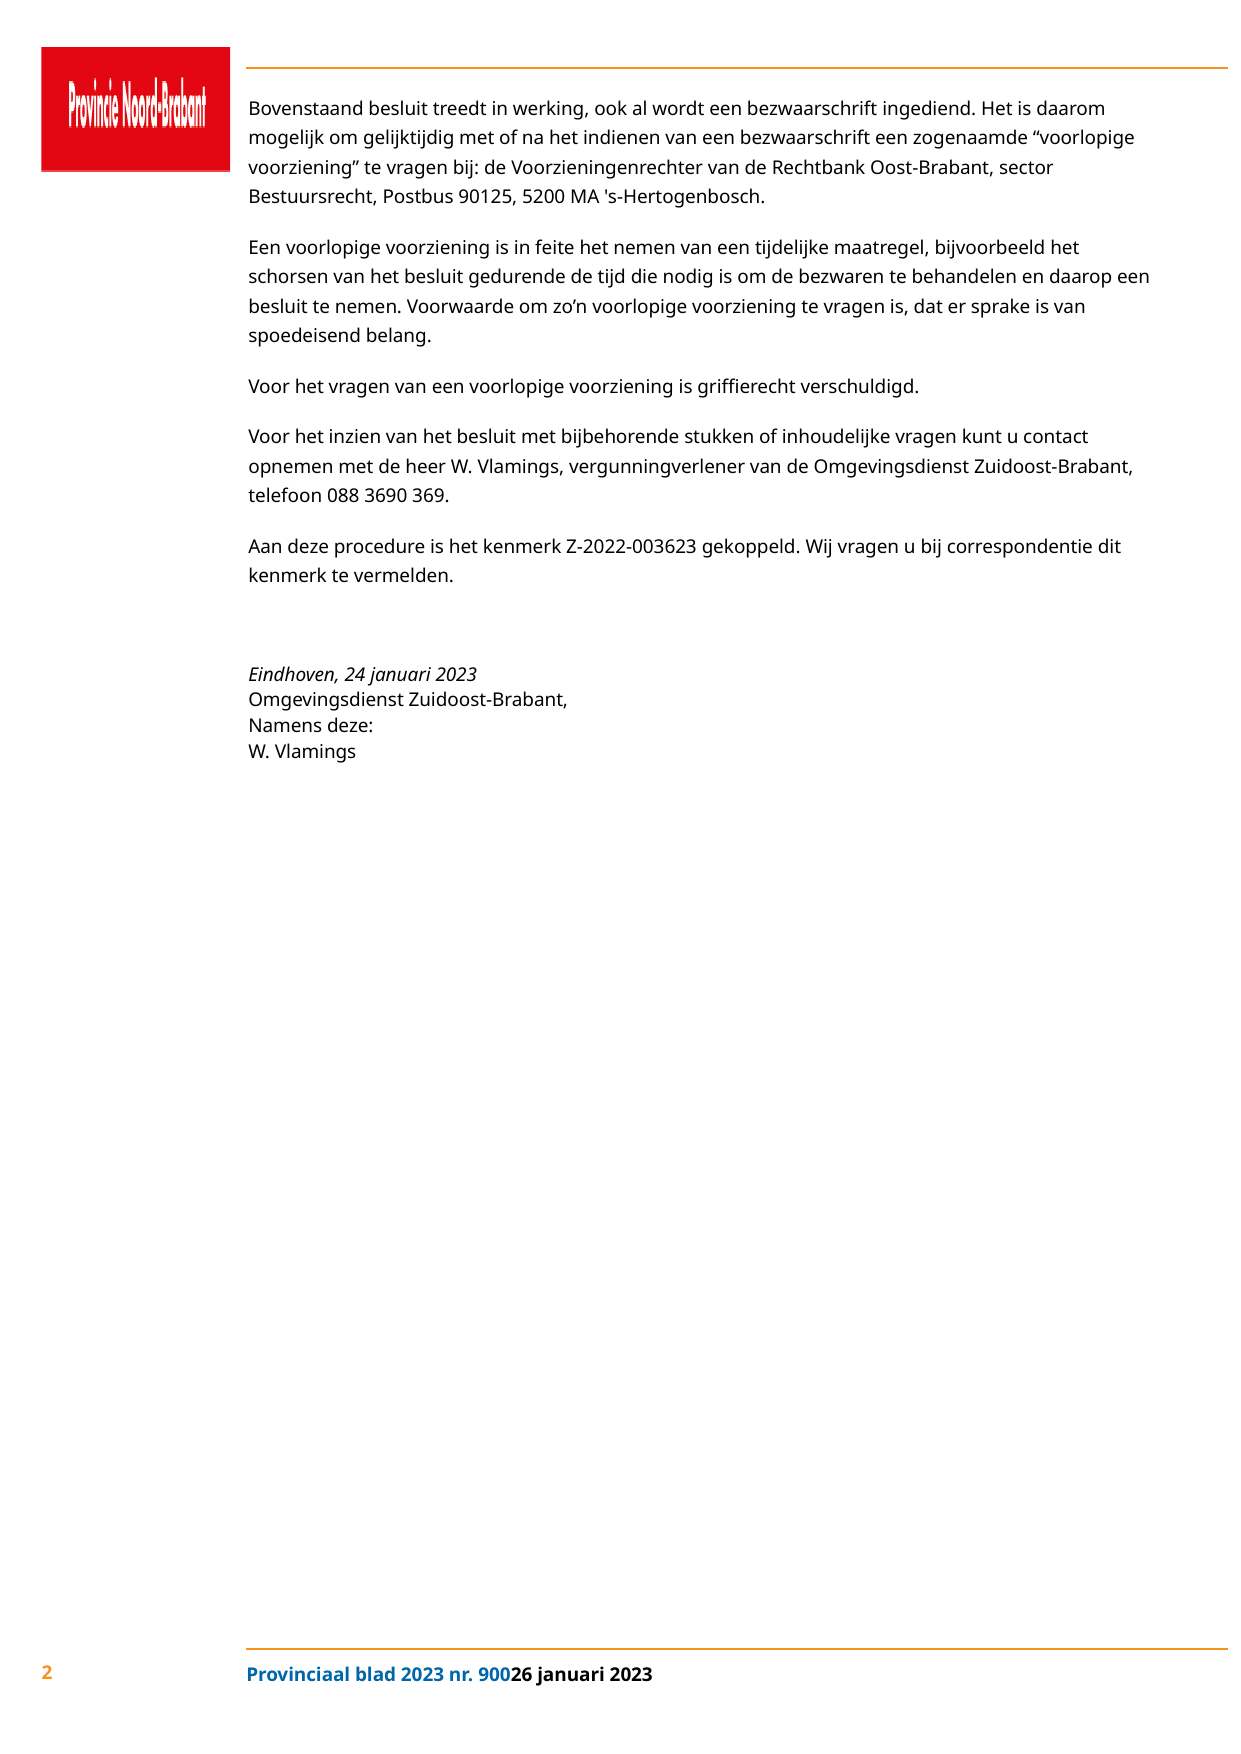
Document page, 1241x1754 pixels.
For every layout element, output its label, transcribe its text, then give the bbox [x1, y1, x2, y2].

text W. Vlamings [248, 738, 1152, 764]
text Voor het inzien van het besluit met bijbehorende stukken of inhoudelijke vragen kunt u contact opnemen met de heer W. Vlamings, vergunningverlener van de Omgevingsdienst Zuidoost-Brabant, telefoon 088 3690 369. [248, 423, 1152, 508]
text Namens deze: [248, 712, 1152, 738]
text Voor het vragen van een voorlopige voorziening is griffierecht verschuldigd. [248, 373, 1152, 399]
text Omgevingsdienst Zuidoost-Brabant, [248, 687, 1152, 712]
picture [41, 47, 231, 172]
text Eindhoven, 24 januari 2023 [248, 661, 1152, 687]
text Aan deze procedure is het kenmerk Z-2022-003623 gekoppeld. Wij vragen u bij correspondentie dit kenmerk te vermelden. [248, 533, 1152, 588]
text Bovenstaand besluit treedt in werking, ook al wordt een bezwaarschrift ingediend. Het is daarom mogelijk om gelijktijdig met of na het indienen van een bezwaarschrift een zogenaamde “voorlopige voorziening” te vragen bij: de Voorzieningenrechter van de Rechtbank Oost-Brabant, sector Bestuursrecht, Postbus 90125, 5200 MA 's‑Hertogenbosch. [248, 95, 1152, 209]
text Een voorlopige voorziening is in feite het nemen van een tijdelijke maatregel, bijvoorbeeld het schorsen van het besluit gedurende de tijd die nodig is om de bezwaren te behandelen en daarop een besluit te nemen. Voorwaarde om zo’n voorlopige voorziening te vragen is, dat er sprake is van spoedeisend belang. [248, 234, 1152, 348]
